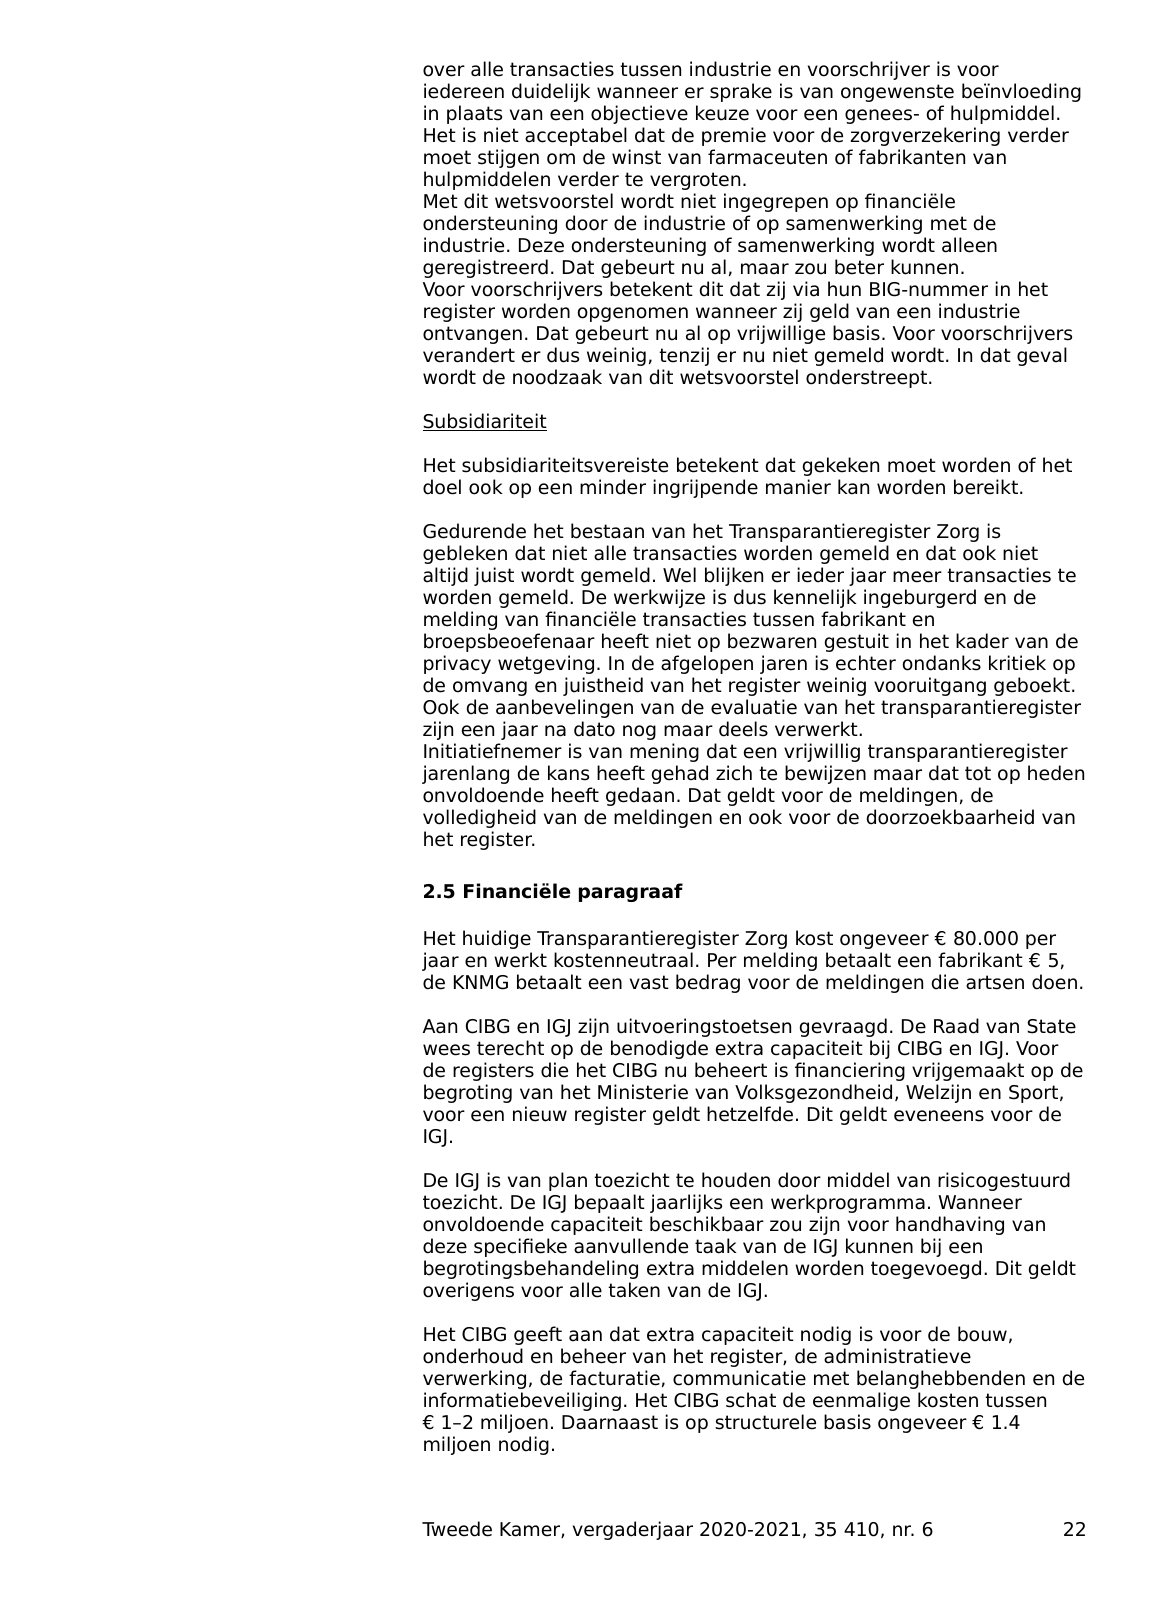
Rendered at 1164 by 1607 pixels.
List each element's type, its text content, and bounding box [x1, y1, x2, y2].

text Het CIBG geeft aan dat extra capaciteit nodig is voor de bouw, onderhoud en beheer van het register, de administratieve verwerking, de facturatie, communicatie met belanghebbenden en de informatiebeveiliging. Het CIBG schat de eenmalige kosten tussen € 1–2 miljoen. Daarnaast is op structurele basis ongeveer € 1.4 miljoen nodig. [422, 1324, 1087, 1456]
text Gedurende het bestaan van het Transparantieregister Zorg is gebleken dat niet alle transacties worden gemeld en dat ook niet altijd juist wordt gemeld. Wel blijken er ieder jaar meer transacties te worden gemeld. De werkwijze is dus kennelijk ingeburgerd en de melding van financiële transacties tussen fabrikant en broepsbeoefenaar heeft niet op bezwaren gestuit in het kader van de privacy wetgeving. In de afgelopen jaren is echter ondanks kritiek op de omvang en juistheid van het register weinig vooruitgang geboekt. [422, 521, 1087, 697]
text Initiatiefnemer is van mening dat een vrijwillig transparantieregister jarenlang de kans heeft gehad zich te bewijzen maar dat tot op heden onvoldoende heeft gedaan. Dat geldt voor de meldingen, de volledigheid van de meldingen en ook voor de doorzoekbaarheid van het register. [422, 741, 1087, 851]
text Het is niet acceptabel dat de premie voor de zorgverzekering verder moet stijgen om de winst van farmaceuten of fabrikanten van hulpmiddelen verder te vergroten. [422, 125, 1087, 191]
text over alle transacties tussen industrie en voorschrijver is voor iedereen duidelijk wanneer er sprake is van ongewenste beïnvloeding in plaats van een objectieve keuze voor een genees- of hulpmiddel. [422, 59, 1087, 125]
text Het subsidiariteitsvereiste betekent dat gekeken moet worden of het doel ook op een minder ingrijpende manier kan worden bereikt. [422, 455, 1087, 499]
text De IGJ is van plan toezicht te houden door middel van risicogestuurd toezicht. De IGJ bepaalt jaarlijks een werkprogramma. Wanneer onvoldoende capaciteit beschikbaar zou zijn voor handhaving van deze specifieke aanvullende taak van de IGJ kunnen bij een begrotingsbehandeling extra middelen worden toegevoegd. Dit geldt overigens voor alle taken van de IGJ. [422, 1170, 1087, 1302]
subtitle Subsidiariteit [422, 411, 1087, 433]
subtitle 2.5 Financiële paragraaf [422, 881, 1087, 903]
text Met dit wetsvoorstel wordt niet ingegrepen op financiële ondersteuning door de industrie of op samenwerking met de industrie. Deze ondersteuning of samenwerking wordt alleen geregistreerd. Dat gebeurt nu al, maar zou beter kunnen. [422, 191, 1087, 279]
text Het huidige Transparantieregister Zorg kost ongeveer € 80.000 per jaar en werkt kostenneutraal. Per melding betaalt een fabrikant € 5, de KNMG betaalt een vast bedrag voor de meldingen die artsen doen. [422, 928, 1087, 994]
text Aan CIBG en IGJ zijn uitvoeringstoetsen gevraagd. De Raad van State wees terecht op de benodigde extra capaciteit bij CIBG en IGJ. Voor de registers die het CIBG nu beheert is financiering vrijgemaakt op de begroting van het Ministerie van Volksgezondheid, Welzijn en Sport, voor een nieuw register geldt hetzelfde. Dit geldt eveneens voor de IGJ. [422, 1016, 1087, 1148]
text Voor voorschrijvers betekent dit dat zij via hun BIG-nummer in het register worden opgenomen wanneer zij geld van een industrie ontvangen. Dat gebeurt nu al op vrijwillige basis. Voor voorschrijvers verandert er dus weinig, tenzij er nu niet gemeld wordt. In dat geval wordt de noodzaak van dit wetsvoorstel onderstreept. [422, 279, 1087, 389]
text Ook de aanbevelingen van de evaluatie van het transparantieregister zijn een jaar na dato nog maar deels verwerkt. [422, 697, 1087, 741]
